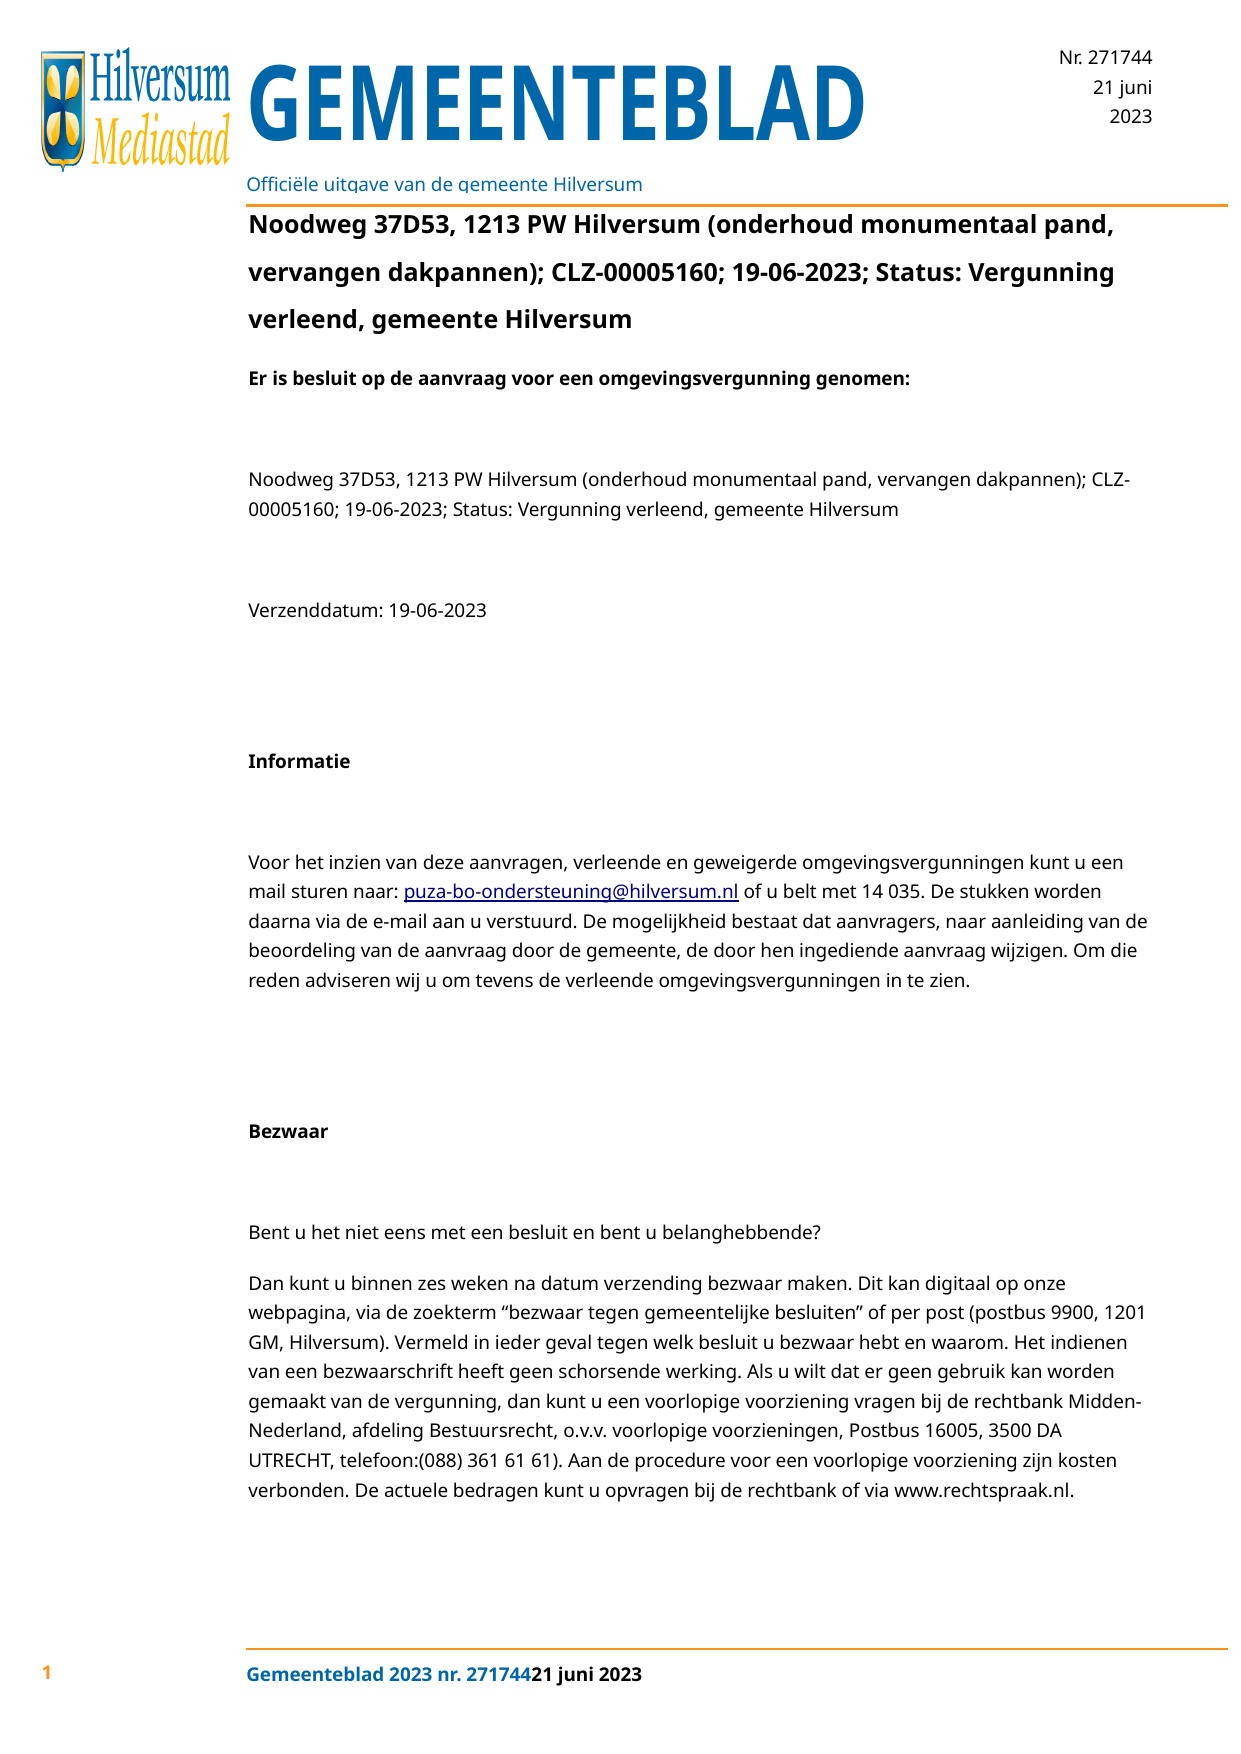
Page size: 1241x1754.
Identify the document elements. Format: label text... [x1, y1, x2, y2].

text Verzenddatum: 19-06-2023 [248, 597, 1152, 622]
picture [41, 47, 231, 172]
text Bezwaar [248, 1118, 1152, 1144]
text Noodweg 37D53, 1213 PW Hilversum (onderhoud monumentaal pand, vervangen dakpannen); CLZ-00005160; 19-06-2023; Status: Vergunning verleend, gemeente Hilversum [248, 207, 1152, 336]
text Voor het inzien van deze aanvragen, verleende en geweigerde omgevingsvergunningen kunt u een mail sturen naar: puza-bo-ondersteuning@hilversum.nl of u belt met 14 035. De stukken worden daarna via de e-mail aan u verstuurd. De mogelijkheid bestaat dat aanvragers, naar aanleiding van de beoordeling van de aanvraag door de gemeente, de door hen ingediende aanvraag wijzigen. Om die reden adviseren wij u om tevens de verleende omgevingsvergunningen in te zien. [248, 849, 1152, 993]
text Dan kunt u binnen zes weken na datum verzending bezwaar maken. Dit kan digitaal op onze webpagina, via de zoekterm “bezwaar tegen gemeentelijke besluiten” of per post (postbus 9900, 1201 GM, Hilversum). Vermeld in ieder geval tegen welk besluit u bezwaar hebt en waarom. Het indienen van een bezwaarschrift heeft geen schorsende werking. Als u wilt dat er geen gebruik kan worden gemaakt van de vergunning, dan kunt u een voorlopige voorziening vragen bij de rechtbank Midden-Nederland, afdeling Bestuursrecht, o.v.v. voorlopige voorzieningen, Postbus 16005, 3500 DA UTRECHT, telefoon:(088) 361 61 61). Aan de procedure voor een voorlopige voorziening zijn kosten verbonden. De actuele bedragen kunt u opvragen bij de rechtbank of via www.rechtspraak.nl. [248, 1270, 1152, 1502]
text Bent u het niet eens met een besluit en bent u belanghebbende? [248, 1219, 1152, 1245]
text Noodweg 37D53, 1213 PW Hilversum (onderhoud monumentaal pand, vervangen dakpannen); CLZ-00005160; 19-06-2023; Status: Vergunning verleend, gemeente Hilversum [248, 466, 1152, 522]
text Informatie [248, 748, 1152, 774]
text Er is besluit op de aanvraag voor een omgevingsvergunning genomen: [248, 366, 1152, 391]
